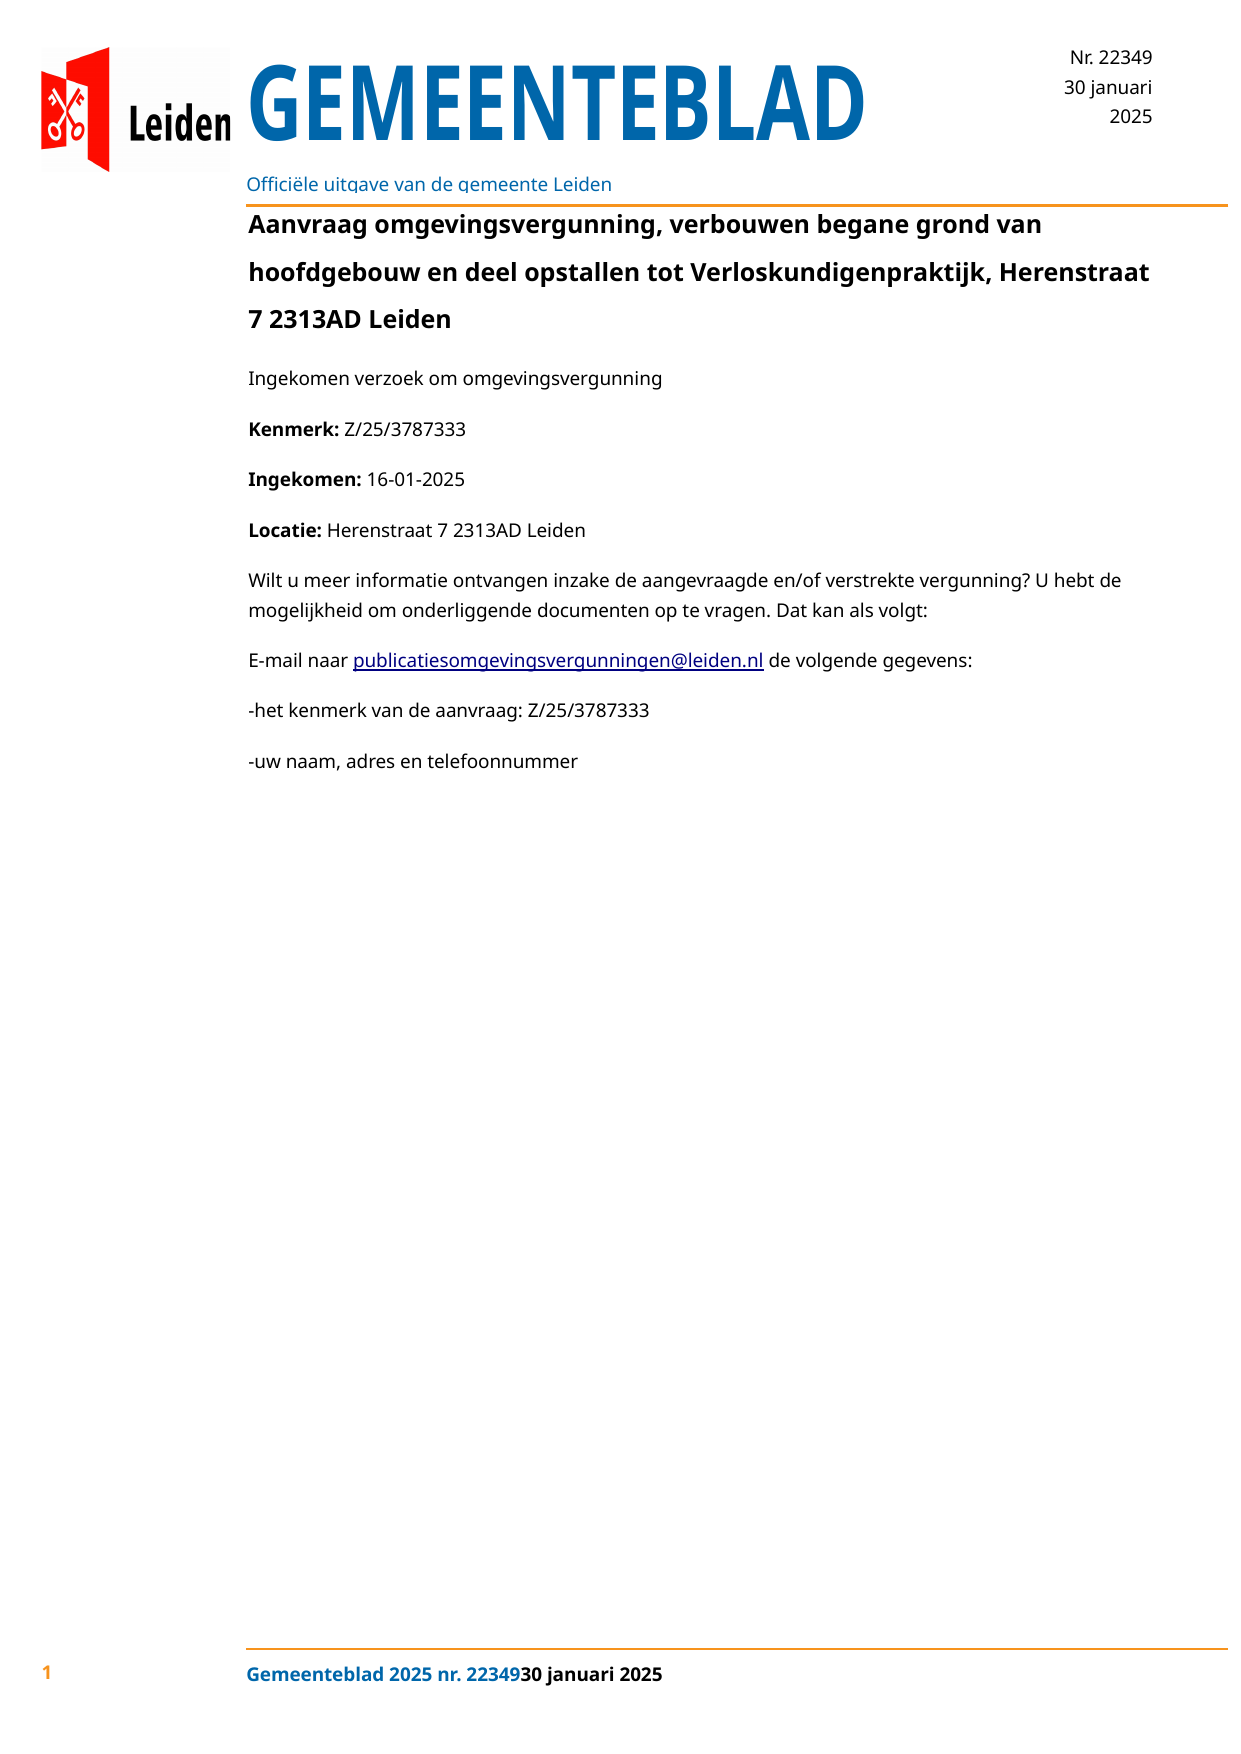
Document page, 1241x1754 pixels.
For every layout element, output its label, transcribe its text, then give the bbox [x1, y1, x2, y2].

text E-mail naar publicatiesomgevingsvergunningen@leiden.nl de volgende gegevens: [248, 647, 1152, 673]
text Ingekomen: 16-01-2025 [248, 466, 1152, 492]
text -het kenmerk van de aanvraag: Z/25/3787333 [248, 698, 1152, 723]
picture [41, 47, 231, 172]
text Kenmerk: Z/25/3787333 [248, 416, 1152, 442]
text Ingekomen verzoek om omgevingsvergunning [248, 366, 1152, 391]
text Locatie: Herenstraat 7 2313AD Leiden [248, 517, 1152, 542]
text -uw naam, adres en telefoonnummer [248, 748, 1152, 774]
text Wilt u meer informatie ontvangen inzake de aangevraagde en/of verstrekte vergunning? U hebt de mogelijkheid om onderliggende documenten op te vragen. Dat kan als volgt: [248, 567, 1152, 622]
text Aanvraag omgevingsvergunning, verbouwen begane grond van hoofdgebouw en deel opstallen tot Verloskundigenpraktijk, Herenstraat 7 2313AD Leiden [248, 207, 1152, 336]
